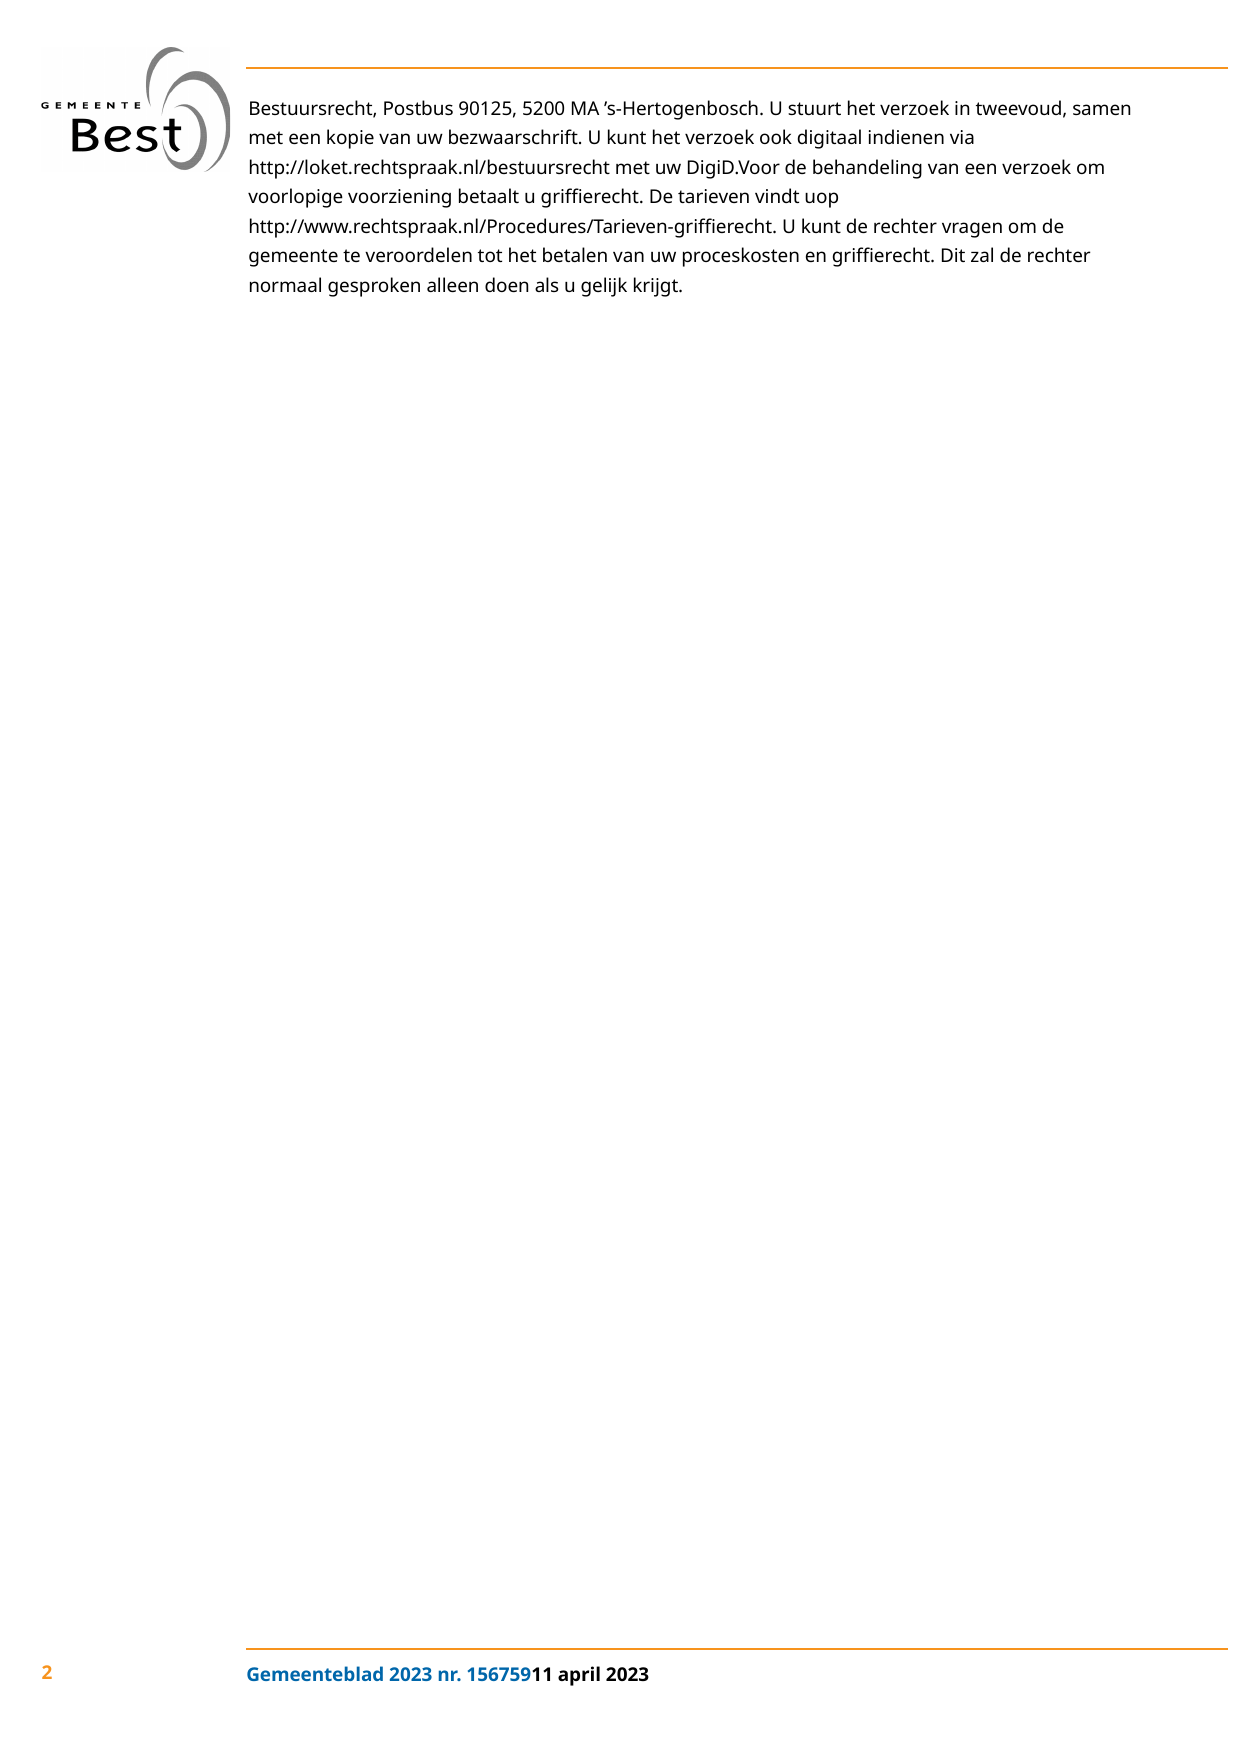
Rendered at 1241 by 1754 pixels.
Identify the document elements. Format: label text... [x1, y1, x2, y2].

picture [41, 47, 231, 172]
text Bestuursrecht, Postbus 90125, 5200 MA ’s-Hertogenbosch. U stuurt het verzoek in tweevoud, samen met een kopie van uw bezwaarschrift. U kunt het verzoek ook digitaal indienen via http://loket.rechtspraak.nl/bestuursrecht met uw DigiD.Voor de behandeling van een verzoek om voorlopige voorziening betaalt u griffierecht. De tarieven vindt uop http://www.rechtspraak.nl/Procedures/Tarieven-griffierecht. U kunt de rechter vragen om de gemeente te veroordelen tot het betalen van uw proceskosten en griffierecht. Dit zal de rechter normaal gesproken alleen doen als u gelijk krijgt. [248, 95, 1152, 298]
